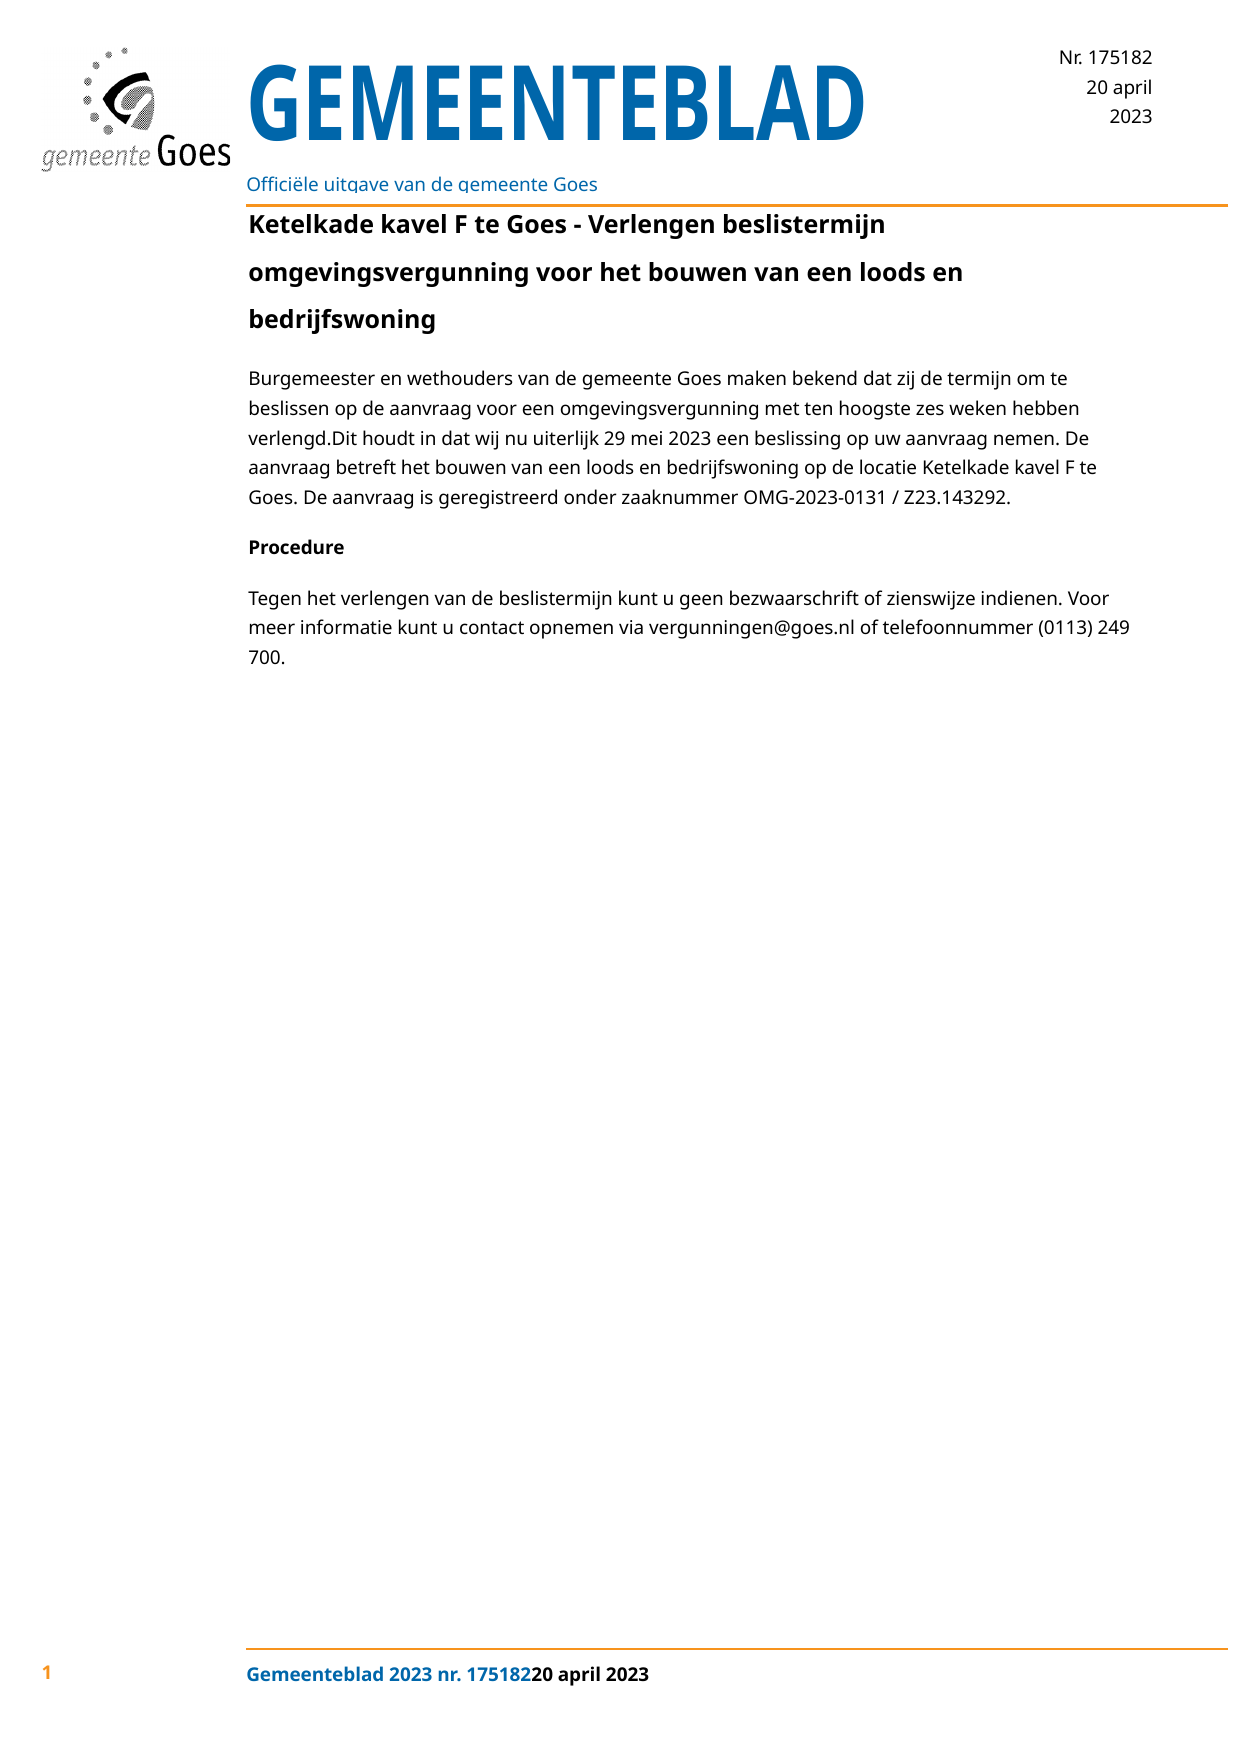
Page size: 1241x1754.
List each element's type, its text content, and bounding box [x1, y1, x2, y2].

picture [41, 47, 231, 172]
text Procedure [248, 534, 1152, 560]
text Burgemeester en wethouders van de gemeente Goes maken bekend dat zij de termijn om te beslissen op de aanvraag voor een omgevingsvergunning met ten hoogste zes weken hebben verlengd.Dit houdt in dat wij nu uiterlijk 29 mei 2023 een beslissing op uw aanvraag nemen. De aanvraag betreft het bouwen van een loods en bedrijfswoning op de locatie Ketelkade kavel F te Goes. De aanvraag is geregistreerd onder zaaknummer OMG-2023-0131 / Z23.143292. [248, 366, 1152, 509]
text Tegen het verlengen van de beslistermijn kunt u geen bezwaarschrift of zienswijze indienen. Voor meer informatie kunt u contact opnemen via vergunningen@goes.nl of telefoonnummer (0113) 249 700. [248, 585, 1152, 669]
text Ketelkade kavel F te Goes - Verlengen beslistermijn omgevingsvergunning voor het bouwen van een loods en bedrijfswoning [248, 207, 1152, 336]
